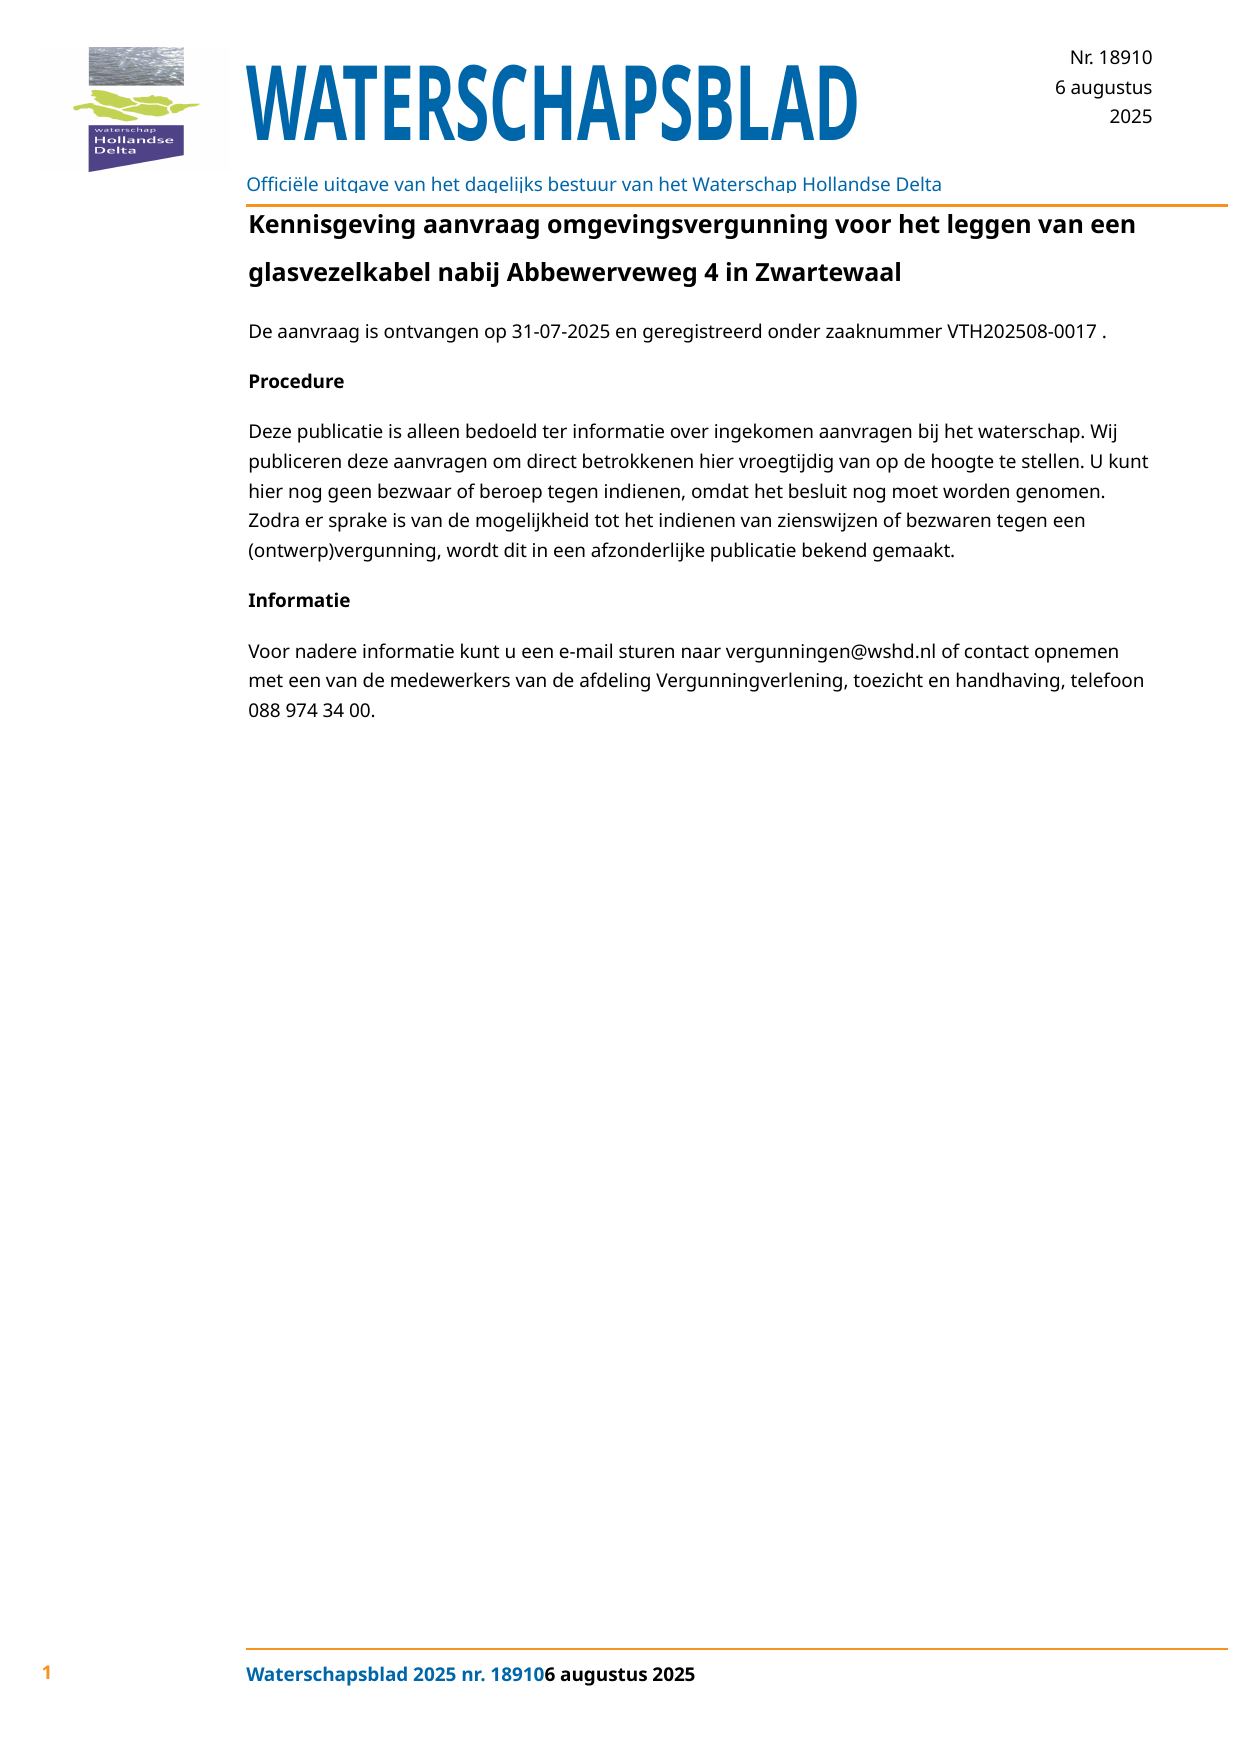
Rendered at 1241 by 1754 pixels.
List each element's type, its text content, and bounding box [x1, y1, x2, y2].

text Voor nadere informatie kunt u een e-mail sturen naar vergunningen@wshd.nl of contact opnemen met een van de medewerkers van de afdeling Vergunningverlening, toezicht en handhaving, telefoon 088 974 34 00. [248, 638, 1152, 723]
text Deze publicatie is alleen bedoeld ter informatie over ingekomen aanvragen bij het waterschap. Wij publiceren deze aanvragen om direct betrokkenen hier vroegtijdig van op de hoogte te stellen. U kunt hier nog geen bezwaar of beroep tegen indienen, omdat het besluit nog moet worden genomen. Zodra er sprake is van de mogelijkheid tot het indienen van zienswijzen of bezwaren tegen een (ontwerp)vergunning, wordt dit in een afzonderlijke publicatie bekend gemaakt. [248, 419, 1152, 563]
text Procedure [248, 368, 1152, 394]
text Kennisgeving aanvraag omgevingsvergunning voor het leggen van een glasvezelkabel nabij Abbewerveweg 4 in Zwartewaal [248, 207, 1152, 288]
picture [41, 47, 231, 172]
text De aanvraag is ontvangen op 31-07-2025 en geregistreerd onder zaaknummer VTH202508-0017 . [248, 318, 1152, 344]
text Informatie [248, 587, 1152, 613]
